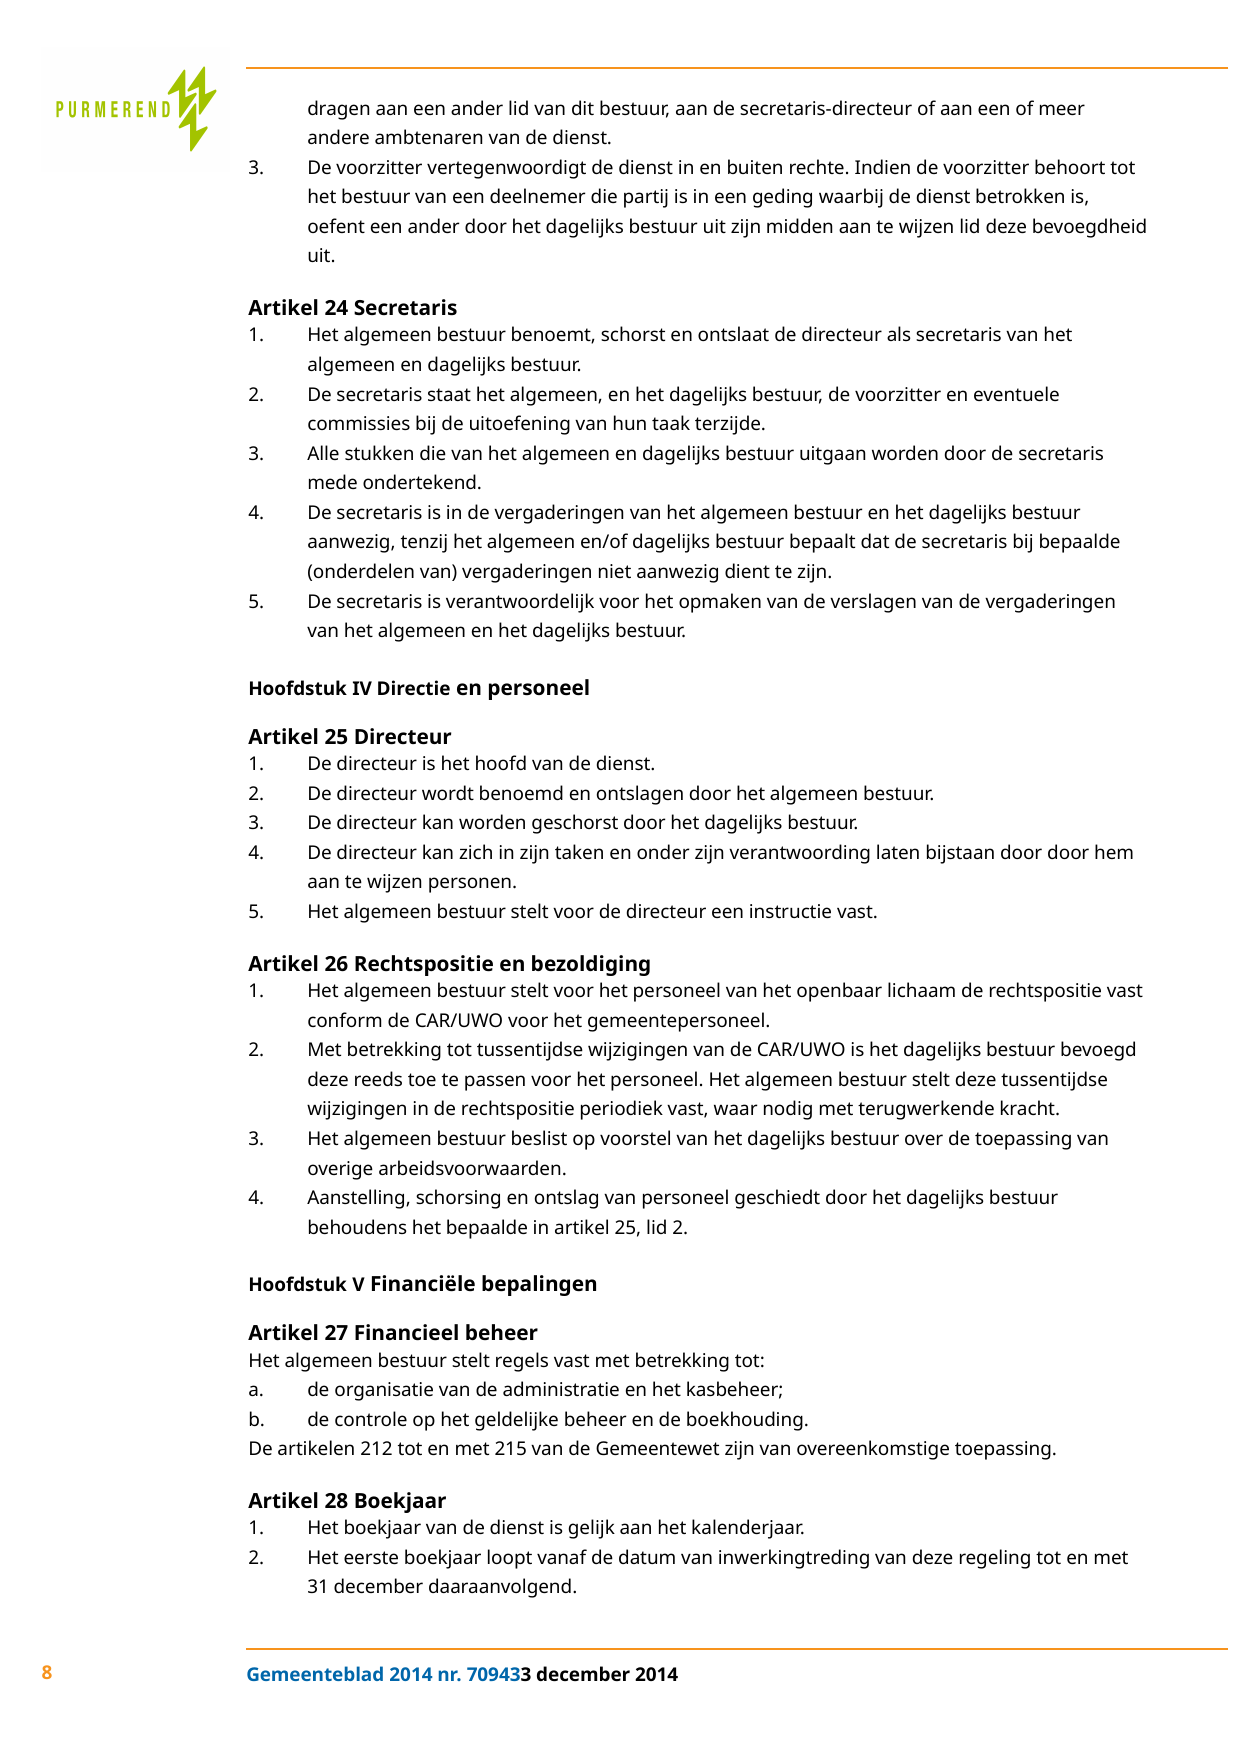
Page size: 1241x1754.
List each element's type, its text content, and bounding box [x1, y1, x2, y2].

text Het algemeen bestuur stelt regels vast met betrekking tot: [248, 1347, 1152, 1373]
list Alle stukken die van het algemeen en dagelijks bestuur uitgaan worden door de secretaris mede ondertekend. [248, 440, 1152, 495]
list De secretaris is in de vergaderingen van het algemeen bestuur en het dagelijks bestuur aanwezig, tenzij het algemeen en/of dagelijks bestuur bepaalt dat de secretaris bij bepaalde (onderdelen van) vergaderingen niet aanwezig dient te zijn. [248, 499, 1152, 584]
list De directeur is het hoofd van de dienst. [248, 750, 1152, 776]
list De secretaris staat het algemeen, en het dagelijks bestuur, de voorzitter en eventuele commissies bij de uitoefening van hun taak terzijde. [248, 381, 1152, 436]
text Artikel 24 Secretaris [248, 293, 1152, 322]
text Artikel 26 Rechtspositie en bezoldiging [248, 949, 1152, 977]
list Het eerste boekjaar loopt vanaf de datum van inwerkingtreding van deze regeling tot en met 31 december daaraanvolgend. [248, 1544, 1152, 1599]
text Artikel 28 Boekjaar [248, 1486, 1152, 1514]
text De artikelen 212 tot en met 215 van de Gemeentewet zijn van overeenkomstige toepassing. [248, 1436, 1152, 1461]
list De secretaris is verantwoordelijk voor het opmaken van de verslagen van de vergaderingen van het algemeen en het dagelijks bestuur. [248, 588, 1152, 643]
text Artikel 27 Financieel beheer [248, 1318, 1152, 1347]
list Het algemeen bestuur beslist op voorstel van het dagelijks bestuur over de toepassing van overige arbeidsvoorwaarden. [248, 1125, 1152, 1180]
list Met betrekking tot tussentijdse wijzigingen van de CAR/UWO is het dagelijks bestuur bevoegd deze reeds toe te passen voor het personeel. Het algemeen bestuur stelt deze tussentijdse wijzigingen in de rechtspositie periodiek vast, waar nodig met terugwerkende kracht. [248, 1036, 1152, 1121]
text Hoofdstuk IV Directie en personeel [248, 673, 1152, 701]
list De directeur wordt benoemd en ontslagen door het algemeen bestuur. [248, 780, 1152, 806]
list Het algemeen bestuur benoemt, schorst en ontslaat de directeur als secretaris van het algemeen en dagelijks bestuur. [248, 322, 1152, 377]
list Aanstelling, schorsing en ontslag van personeel geschiedt door het dagelijks bestuur behoudens het bepaalde in artikel 25, lid 2. [248, 1184, 1152, 1239]
list de controle op het geldelijke beheer en de boekhouding. [248, 1406, 1152, 1432]
list Het algemeen bestuur stelt voor het personeel van het openbaar lichaam de rechtspositie vast conform de CAR/UWO voor het gemeentepersoneel. [248, 977, 1152, 1032]
list Het algemeen bestuur stelt voor de directeur een instructie vast. [248, 898, 1152, 924]
list De directeur kan worden geschorst door het dagelijks bestuur. [248, 809, 1152, 835]
list De voorzitter vertegenwoordigt de dienst in en buiten rechte. Indien de voorzitter behoort tot het bestuur van een deelnemer die partij is in een geding waarbij de dienst betrokken is, oefent een ander door het dagelijks bestuur uit zijn midden aan te wijzen lid deze bevoegdheid uit. [248, 154, 1152, 268]
picture [41, 47, 231, 172]
list Het boekjaar van de dienst is gelijk aan het kalenderjaar. [248, 1514, 1152, 1540]
list De directeur kan zich in zijn taken en onder zijn verantwoording laten bijstaan door door hem aan te wijzen personen. [248, 839, 1152, 894]
list de organisatie van de administratie en het kasbeheer; [248, 1376, 1152, 1402]
list dragen aan een ander lid van dit bestuur, aan de secretaris-directeur of aan een of meer andere ambtenaren van de dienst. [248, 95, 1152, 150]
text Hoofdstuk V Financiële bepalingen [248, 1269, 1152, 1298]
text Artikel 25 Directeur [248, 722, 1152, 750]
